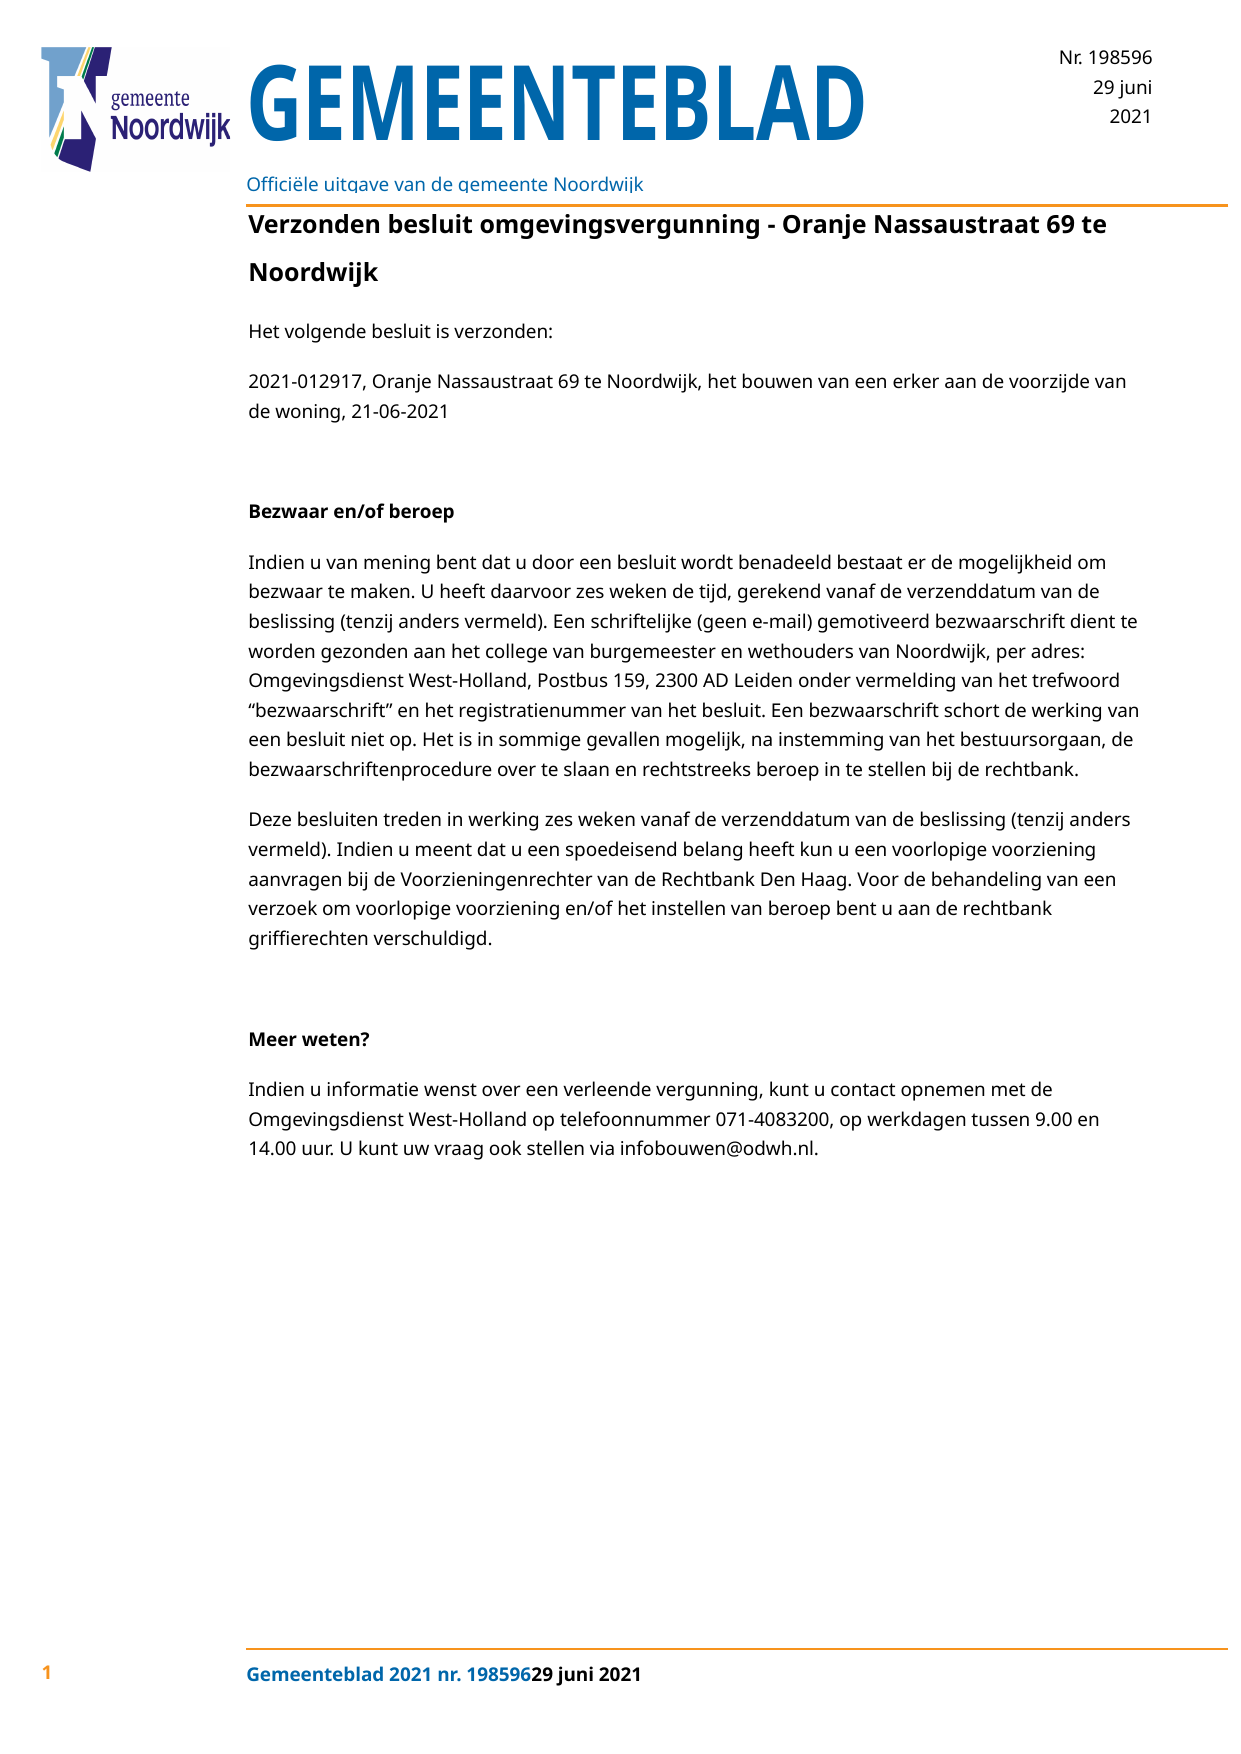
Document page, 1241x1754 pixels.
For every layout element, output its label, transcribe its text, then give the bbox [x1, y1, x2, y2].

picture [41, 47, 231, 172]
text Deze besluiten treden in werking zes weken vanaf de verzenddatum van de beslissing (tenzij anders vermeld). Indien u meent dat u een spoedeisend belang heeft kun u een voorlopige voorziening aanvragen bij de Voorzieningenrechter van de Rechtbank Den Haag. Voor de behandeling van een verzoek om voorlopige voorziening en/of het instellen van beroep bent u aan de rechtbank griffierechten verschuldigd. [248, 807, 1152, 951]
text Meer weten? [248, 1026, 1152, 1052]
text Het volgende besluit is verzonden: [248, 318, 1152, 344]
text Verzonden besluit omgevingsvergunning - Oranje Nassaustraat 69 te Noordwijk [248, 207, 1152, 288]
text Indien u van mening bent dat u door een besluit wordt benadeeld bestaat er de mogelijkheid om bezwaar te maken. U heeft daarvoor zes weken de tijd, gerekend vanaf de verzenddatum van de beslissing (tenzij anders vermeld). Een schriftelijke (geen e-mail) gemotiveerd bezwaarschrift dient te worden gezonden aan het college van burgemeester en wethouders van Noordwijk, per adres: Omgevingsdienst West-Holland, Postbus 159, 2300 AD Leiden onder vermelding van het trefwoord “bezwaarschrift” en het registratienummer van het besluit. Een bezwaarschrift schort de werking van een besluit niet op. Het is in sommige gevallen mogelijk, na instemming van het bestuursorgaan, de bezwaarschriftenprocedure over te slaan en rechtstreeks beroep in te stellen bij de rechtbank. [248, 549, 1152, 782]
text 2021-012917, Oranje Nassaustraat 69 te Noordwijk, het bouwen van een erker aan de voorzijde van de woning, 21-06-2021 [248, 368, 1152, 424]
text Bezwaar en/of beroep [248, 499, 1152, 524]
text Indien u informatie wenst over een verleende vergunning, kunt u contact opnemen met de Omgevingsdienst West-Holland op telefoonnummer 071-4083200, op werkdagen tussen 9.00 en 14.00 uur. U kunt uw vraag ook stellen via infobouwen@odwh.nl. [248, 1076, 1152, 1161]
